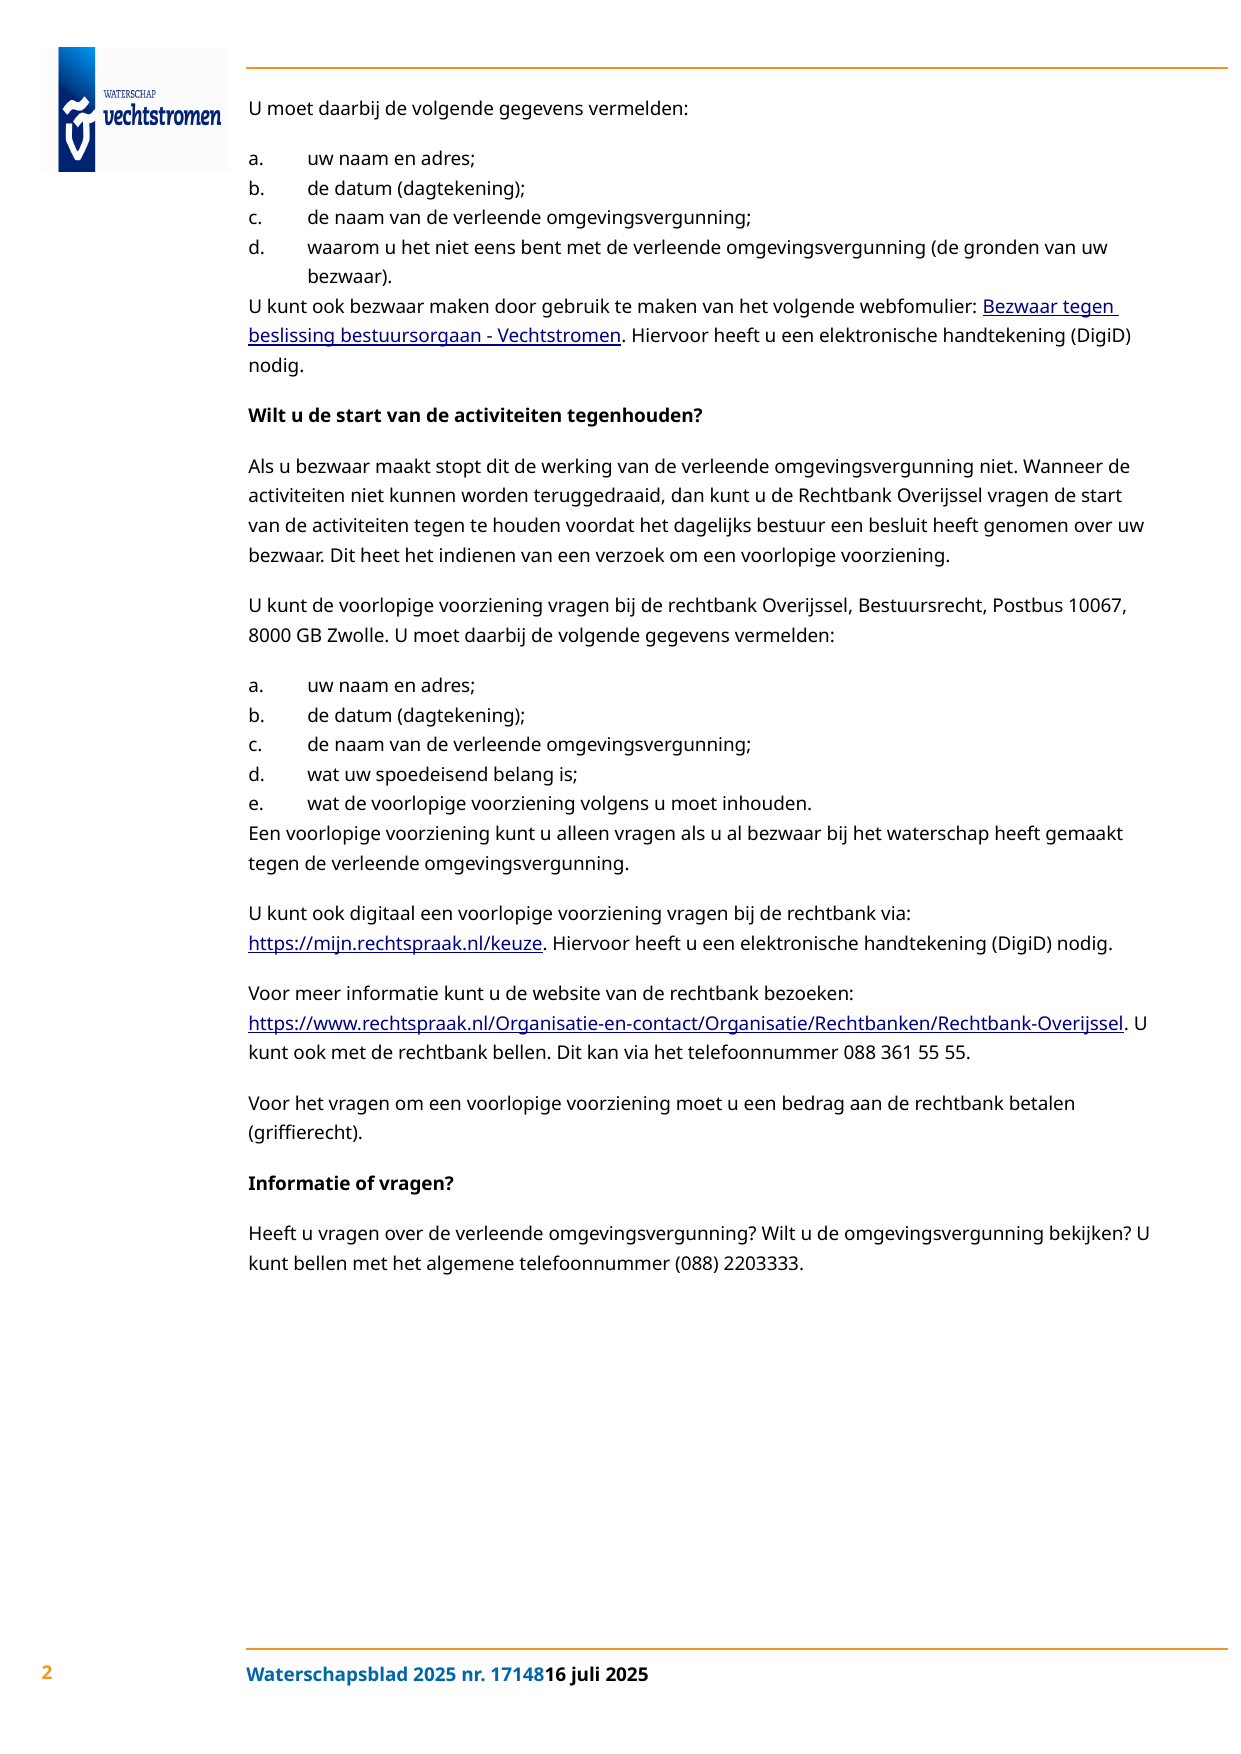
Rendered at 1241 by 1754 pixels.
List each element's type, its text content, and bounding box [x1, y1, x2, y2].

text U kunt ook bezwaar maken door gebruik te maken van het volgende webfomulier: Bezwaar tegen beslissing bestuursorgaan - Vechtstromen. Hiervoor heeft u een elektronische handtekening (DigiD) nodig. [248, 293, 1152, 378]
text Voor meer informatie kunt u de website van de rechtbank bezoeken: https://www.rechtspraak.nl/Organisatie-en-contact/Organisatie/Rechtbanken/Rechtbank-Overijssel. U kunt ook met de rechtbank bellen. Dit kan via het telefoonnummer 088 361 55 55. [248, 980, 1152, 1065]
text Als u bezwaar maakt stopt dit de werking van de verleende omgevingsvergunning niet. Wanneer de activiteiten niet kunnen worden teruggedraaid, dan kunt u de Rechtbank Overijssel vragen de start van de activiteiten tegen te houden voordat het dagelijks bestuur een besluit heeft genomen over uw bezwaar. Dit heet het indienen van een verzoek om een voorlopige voorziening. [248, 453, 1152, 568]
text U kunt ook digitaal een voorlopige voorziening vragen bij de rechtbank via: https://mijn.rechtspraak.nl/keuze. Hiervoor heeft u een elektronische handtekening (DigiD) nodig. [248, 900, 1152, 956]
list wat uw spoedeisend belang is; [248, 761, 1152, 787]
list de datum (dagtekening); [248, 702, 1152, 728]
list wat de voorlopige voorziening volgens u moet inhouden. [248, 791, 1152, 816]
list waarom u het niet eens bent met de verleende omgevingsvergunning (de gronden van uw bezwaar). [248, 234, 1152, 289]
list de datum (dagtekening); [248, 175, 1152, 201]
list de naam van de verleende omgevingsvergunning; [248, 731, 1152, 757]
text Heeft u vragen over de verleende omgevingsvergunning? Wilt u de omgevingsvergunning bekijken? U kunt bellen met het algemene telefoonnummer (088) 2203333. [248, 1220, 1152, 1276]
list uw naam en adres; [248, 145, 1152, 171]
text Wilt u de start van de activiteiten tegenhouden? [248, 403, 1152, 428]
text Voor het vragen om een voorlopige voorziening moet u een bedrag aan de rechtbank betalen (griffierecht). [248, 1090, 1152, 1145]
text U kunt de voorlopige voorziening vragen bij de rechtbank Overijssel, Bestuursrecht, Postbus 10067, 8000 GB Zwolle. U moet daarbij de volgende gegevens vermelden: [248, 592, 1152, 648]
picture [41, 47, 231, 172]
text Een voorlopige voorziening kunt u alleen vragen als u al bezwaar bij het waterschap heeft gemaakt tegen de verleende omgevingsvergunning. [248, 820, 1152, 876]
text Informatie of vragen? [248, 1170, 1152, 1196]
list de naam van de verleende omgevingsvergunning; [248, 204, 1152, 230]
text U moet daarbij de volgende gegevens vermelden: [248, 95, 1152, 121]
list uw naam en adres; [248, 672, 1152, 698]
